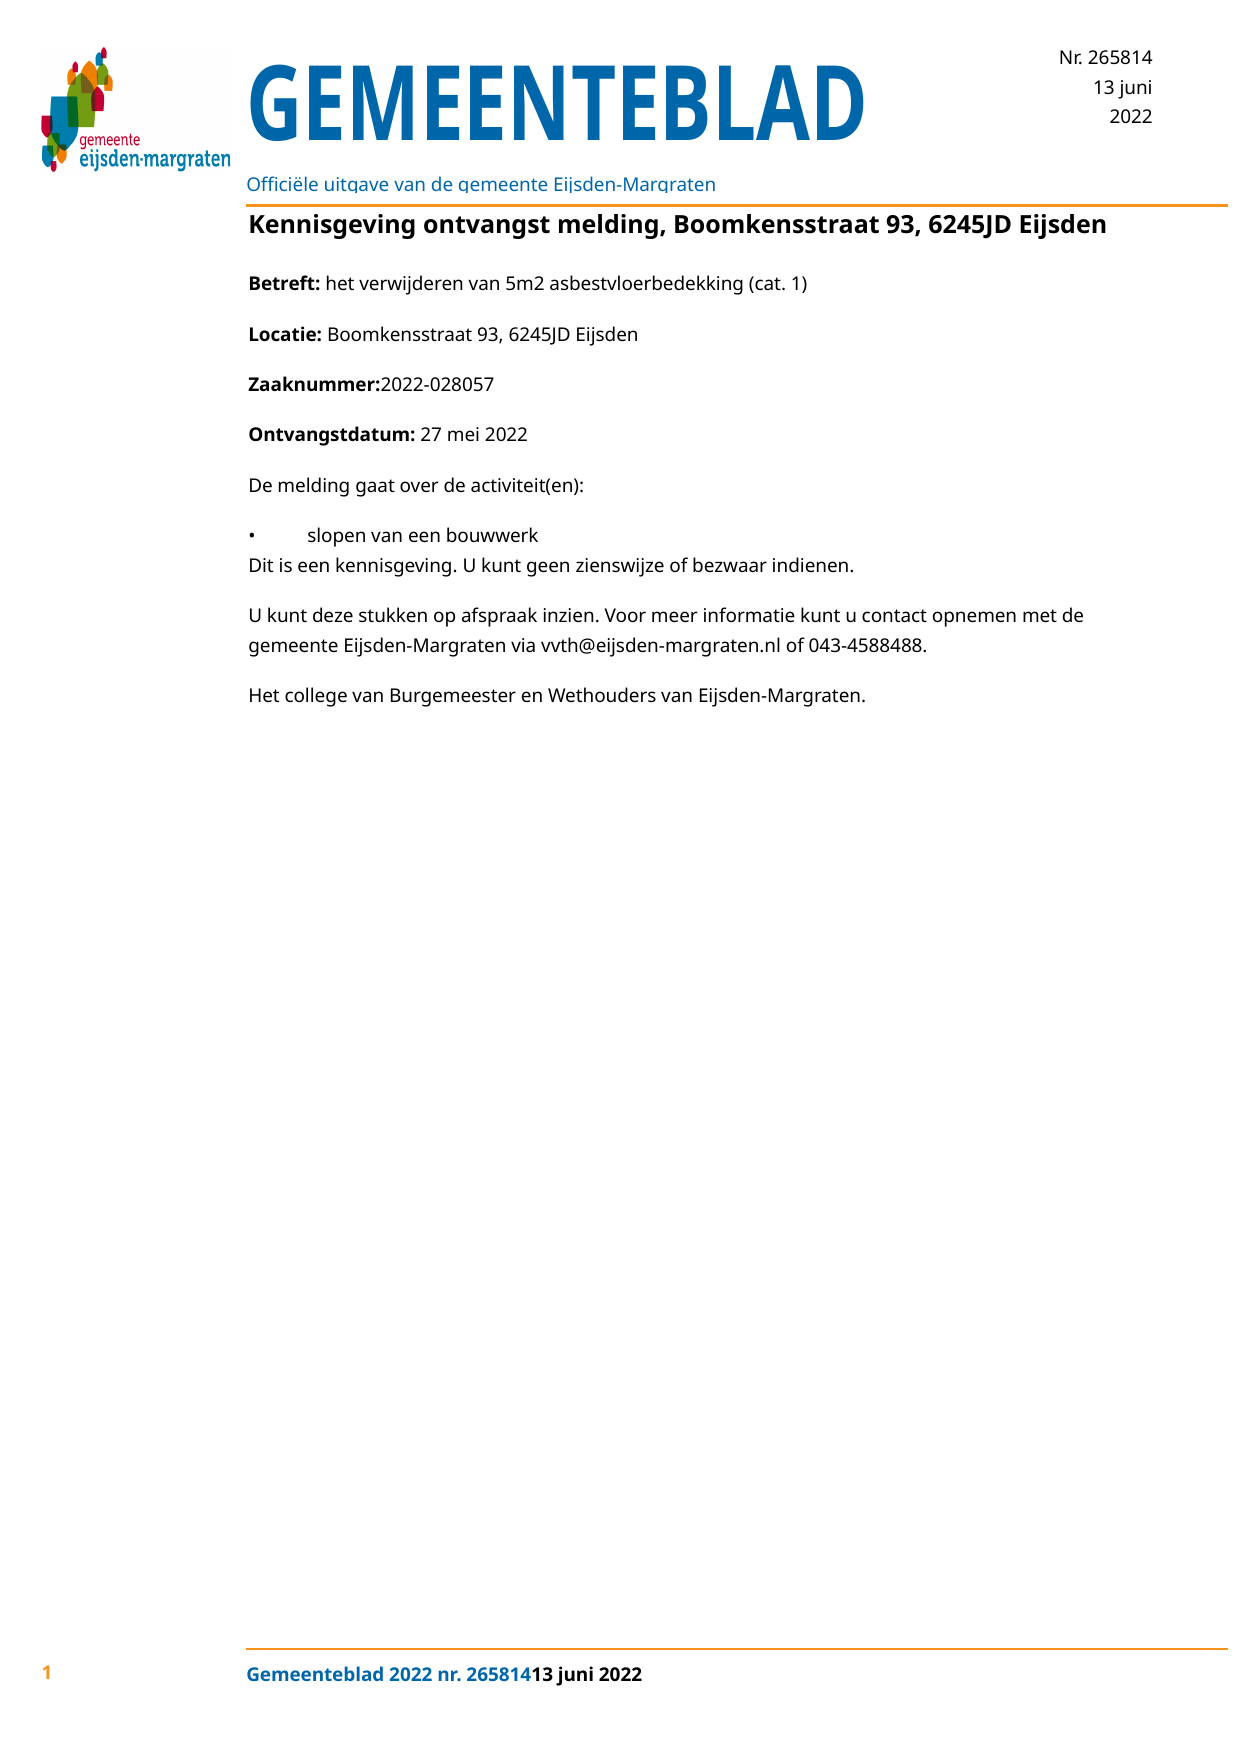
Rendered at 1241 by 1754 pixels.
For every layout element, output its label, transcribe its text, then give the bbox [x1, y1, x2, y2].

text De melding gaat over de activiteit(en): [248, 472, 1152, 498]
text Kennisgeving ontvangst melding, Boomkensstraat 93, 6245JD Eijsden [248, 207, 1152, 241]
list slopen van een bouwwerk [248, 522, 1152, 548]
text Betreft: het verwijderen van 5m2 asbestvloerbedekking (cat. 1) [248, 270, 1152, 296]
text Locatie: Boomkensstraat 93, 6245JD Eijsden [248, 321, 1152, 346]
text Dit is een kennisgeving. U kunt geen zienswijze of bezwaar indienen. [248, 552, 1152, 578]
text U kunt deze stukken op afspraak inzien. Voor meer informatie kunt u contact opnemen met de gemeente Eijsden-Margraten via vvth@eijsden-margraten.nl of 043-4588488. [248, 602, 1152, 658]
text Het college van Burgemeester en Wethouders van Eijsden-Margraten. [248, 682, 1152, 708]
text Zaaknummer:2022-028057 [248, 371, 1152, 397]
picture [41, 47, 231, 172]
text Ontvangstdatum: 27 mei 2022 [248, 422, 1152, 447]
